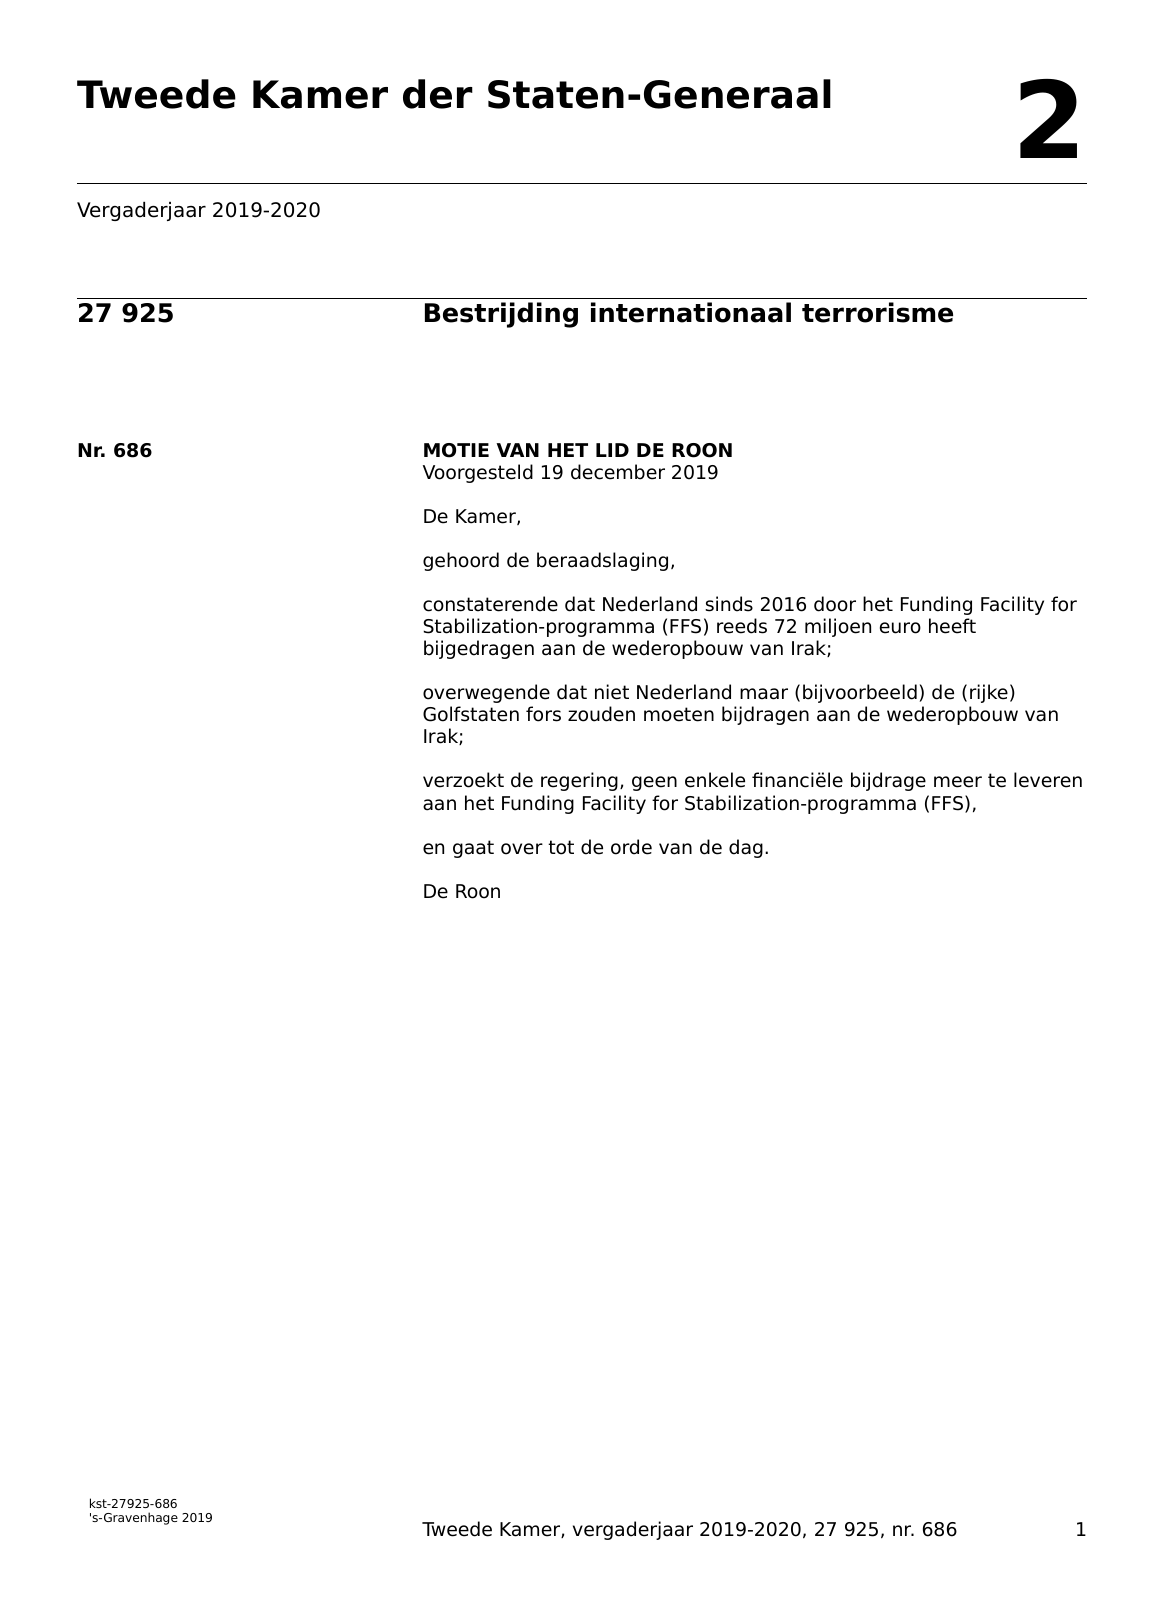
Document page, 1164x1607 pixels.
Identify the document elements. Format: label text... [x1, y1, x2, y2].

text De Roon [422, 881, 1087, 903]
text overwegende dat niet Nederland maar (bijvoorbeeld) de (rijke) Golfstaten fors zouden moeten bijdragen aan de wederopbouw van Irak; [422, 682, 1087, 748]
text en gaat over tot de orde van de dag. [422, 837, 1087, 858]
text 's-Gravenhage 2019 [88, 1511, 323, 1525]
table_header 2 [886, 59, 1087, 183]
text kst-27925-686 [88, 1497, 323, 1511]
text constaterende dat Nederland sinds 2016 door het Funding Facility for Stabilization-programma (FFS) reeds 72 miljoen euro heeft bijgedragen aan de wederopbouw van Irak; [422, 594, 1087, 660]
text De Kamer, [422, 506, 1087, 528]
table_cell Vergaderjaar 2019-2020 [77, 184, 1087, 298]
table_header Tweede Kamer der Staten-Generaal [77, 59, 886, 183]
subtitle 27 925 Bestrijding internationaal terrorisme [77, 299, 1087, 329]
subtitle Nr. 686 MOTIE VAN HET LID DE ROON [77, 440, 1087, 462]
text verzoekt de regering, geen enkele financiële bijdrage meer te leveren aan het Funding Facility for Stabilization-programma (FFS), [422, 770, 1087, 814]
text Voorgesteld 19 december 2019 [422, 462, 1087, 484]
text gehoord de beraadslaging, [422, 550, 1087, 572]
